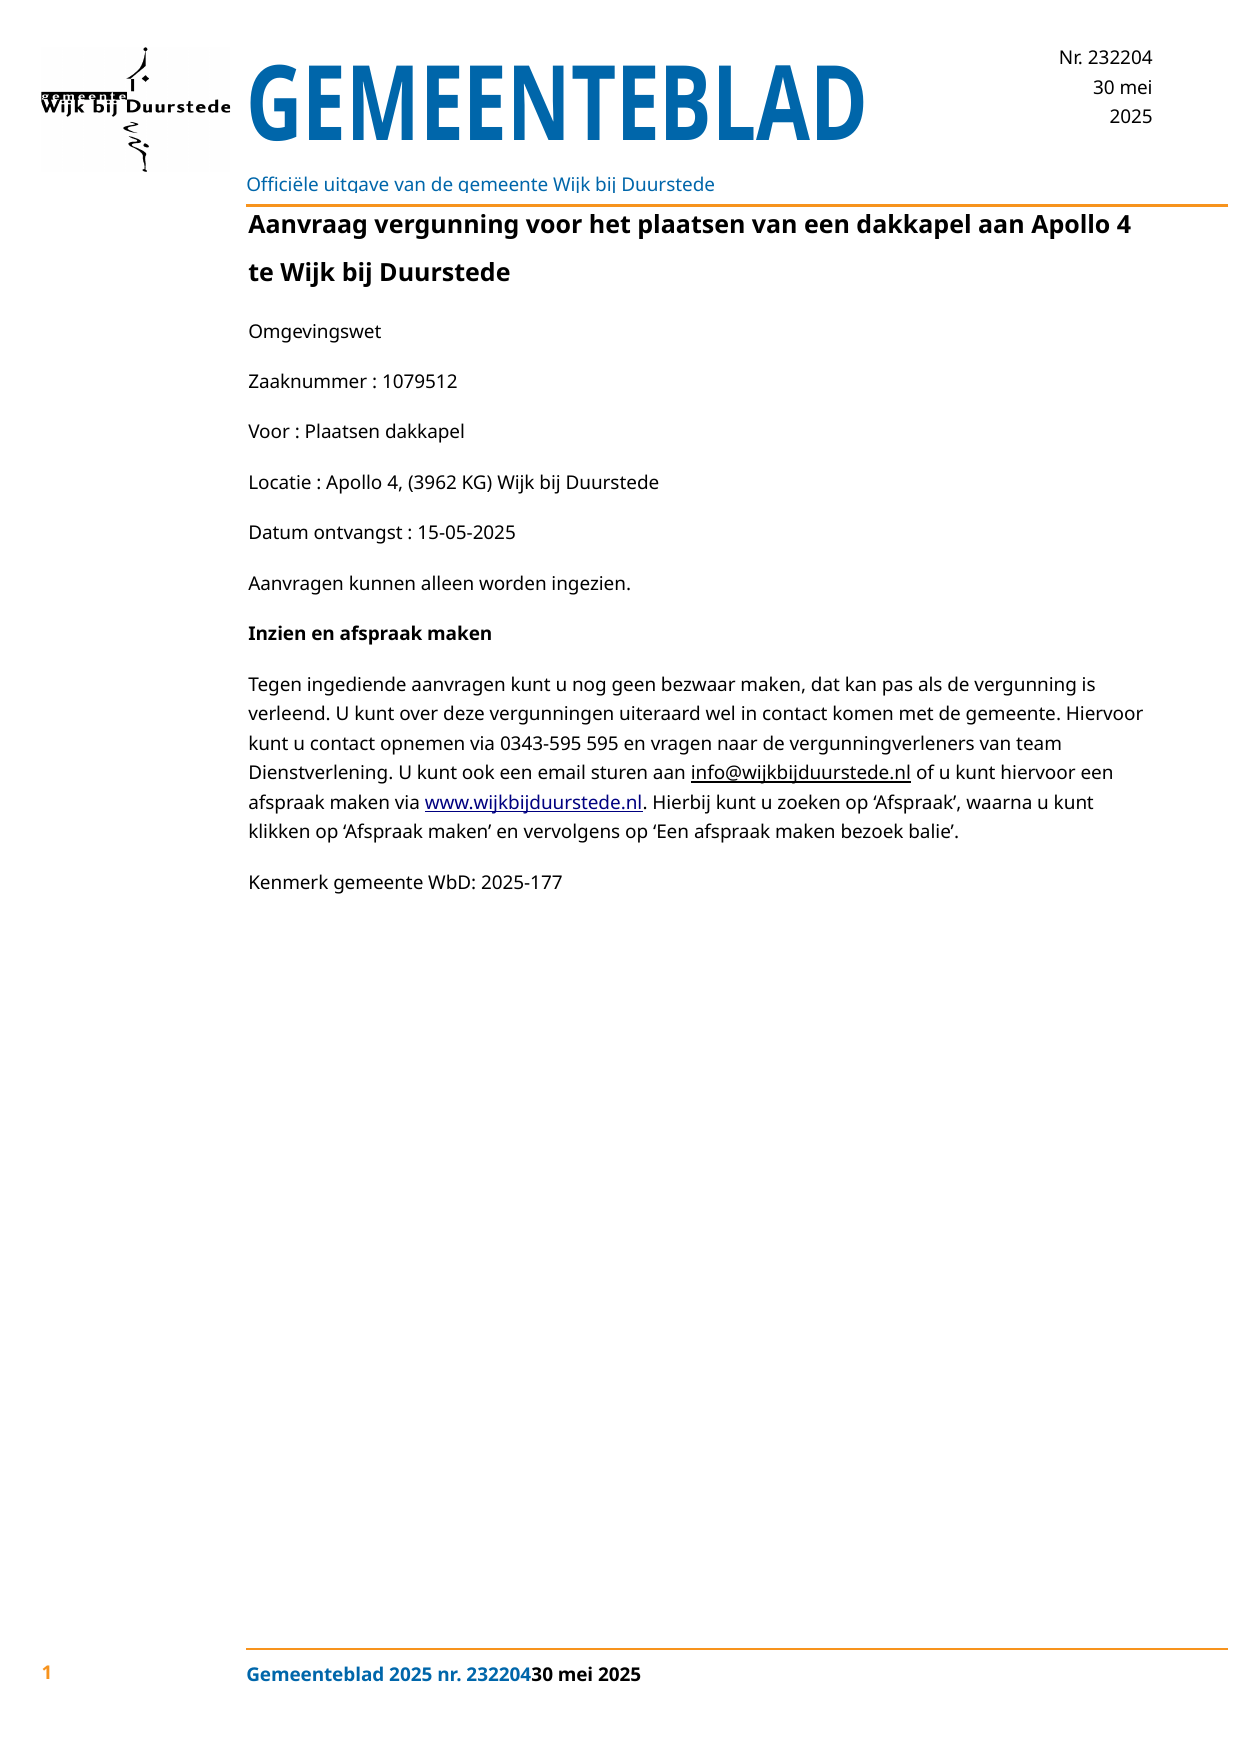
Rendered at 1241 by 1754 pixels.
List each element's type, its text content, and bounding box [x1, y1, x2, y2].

text Inzien en afspraak maken [248, 620, 1152, 646]
text Aanvraag vergunning voor het plaatsen van een dakkapel aan Apollo 4 te Wijk bij Duurstede [248, 207, 1152, 288]
text Aanvragen kunnen alleen worden ingezien. [248, 570, 1152, 596]
text Omgevingswet [248, 318, 1152, 344]
text Voor : Plaatsen dakkapel [248, 419, 1152, 444]
text Tegen ingediende aanvragen kunt u nog geen bezwaar maken, dat kan pas als de vergunning is verleend. U kunt over deze vergunningen uiteraard wel in contact komen met de gemeente. Hiervoor kunt u contact opnemen via 0343-595 595 en vragen naar de vergunningverleners van team Dienstverlening. U kunt ook een email sturen aan info@wijkbijduurstede.nl of u kunt hiervoor een afspraak maken via www.wijkbijduurstede.nl. Hierbij kunt u zoeken op ‘Afspraak’, waarna u kunt klikken op ‘Afspraak maken’ en vervolgens op ‘Een afspraak maken bezoek balie’. [248, 671, 1152, 844]
picture [41, 47, 231, 172]
text Locatie : Apollo 4, (3962 KG) Wijk bij Duurstede [248, 469, 1152, 495]
text Datum ontvangst : 15-05-2025 [248, 519, 1152, 545]
text Kenmerk gemeente WbD: 2025-177 [248, 869, 1152, 895]
text Zaaknummer : 1079512 [248, 368, 1152, 394]
